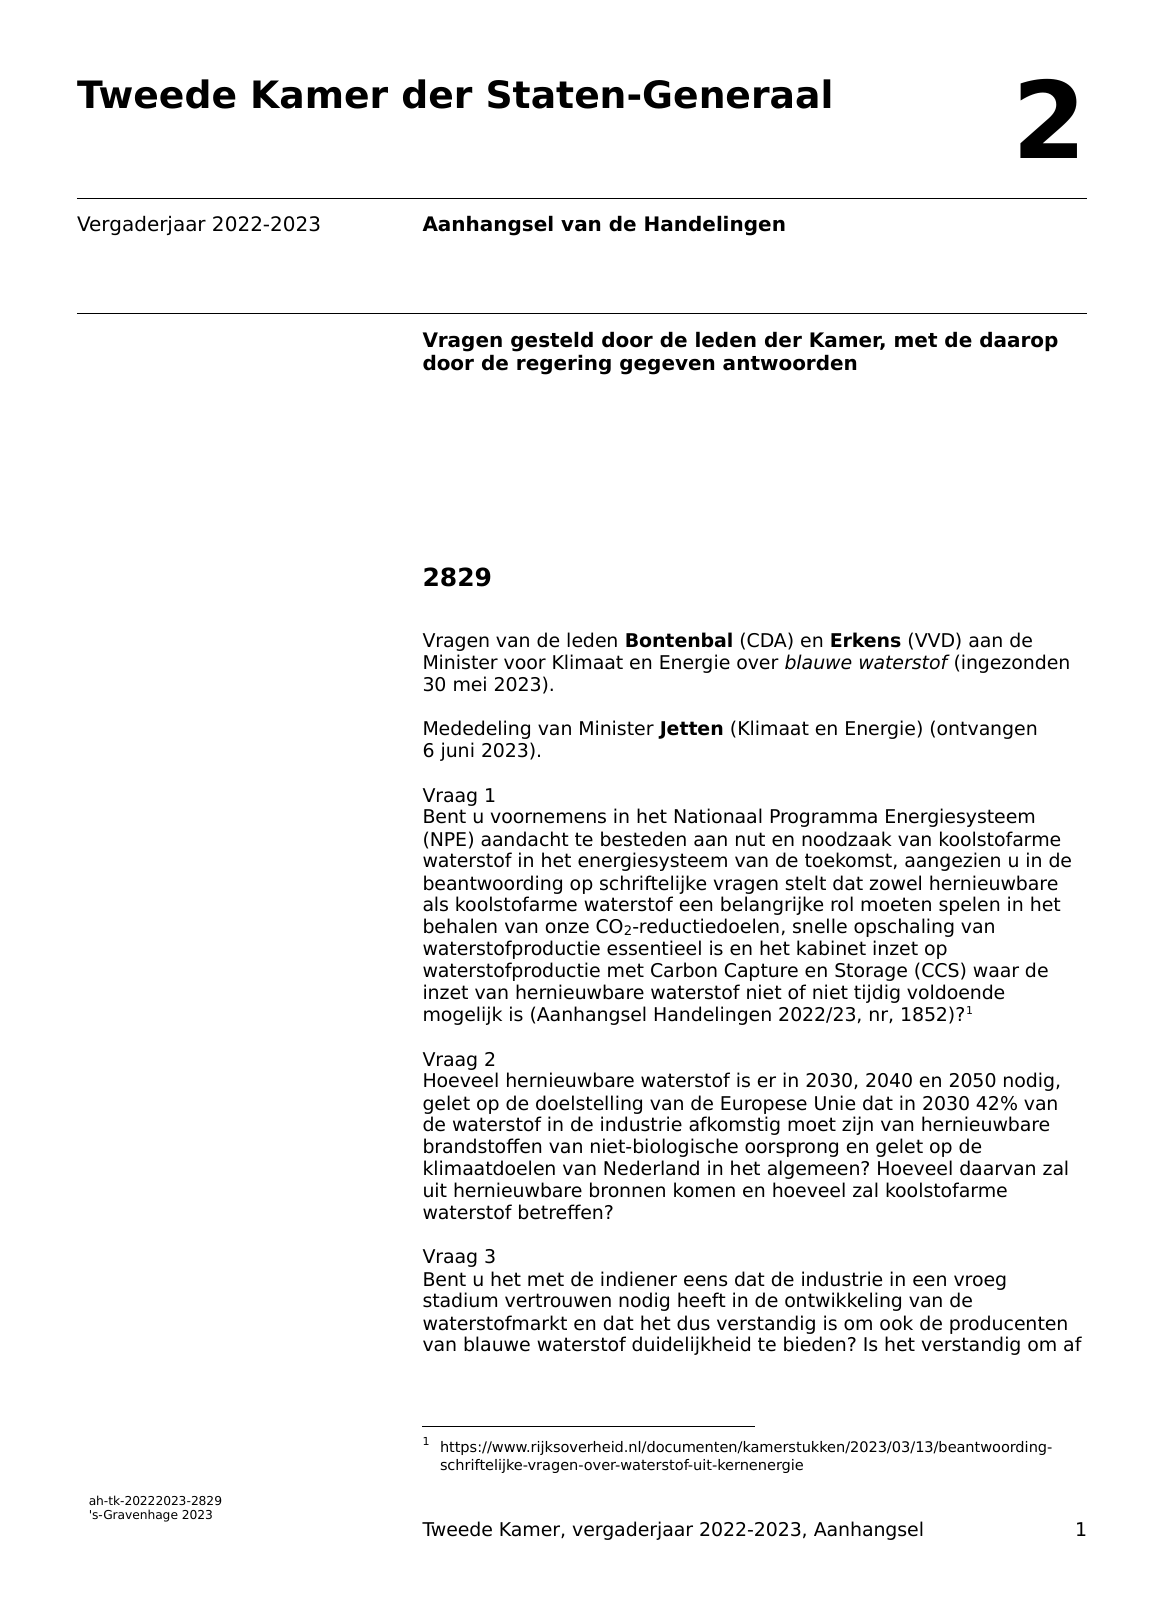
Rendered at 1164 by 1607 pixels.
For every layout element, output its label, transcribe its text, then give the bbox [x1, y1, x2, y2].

table_cell Vergaderjaar 2022-2023 [77, 199, 422, 313]
text Vraag 2 [422, 1048, 1087, 1070]
text ah-tk-20222023-2829 [88, 1494, 323, 1508]
text Bent u voornemens in het Nationaal Programma Energiesysteem (NPE) aandacht te besteden aan nut en noodzaak van koolstofarme waterstof in het energiesysteem van de toekomst, aangezien u in de beantwoording op schriftelijke vragen stelt dat zowel hernieuwbare als koolstofarme waterstof een belangrijke rol moeten spelen in het behalen van onze CO2-reductiedoelen, snelle opschaling van waterstofproductie essentieel is en het kabinet inzet op waterstofproductie met Carbon Capture en Storage (CCS) waar de inzet van hernieuwbare waterstof niet of niet tijdig voldoende mogelijk is (Aanhangsel Handelingen 2022/23, nr, 1852)? [422, 806, 1087, 1026]
table_cell [77, 314, 422, 375]
table_header 2 [886, 59, 1087, 198]
table_header Tweede Kamer der Staten-Generaal [77, 59, 886, 198]
text Hoeveel hernieuwbare waterstof is er in 2030, 2040 en 2050 nodig, gelet op de doelstelling van de Europese Unie dat in 2030 42% van de waterstof in de industrie afkomstig moet zijn van hernieuwbare brandstoffen van niet-biologische oorsprong en gelet op de klimaatdoelen van Nederland in het algemeen? Hoeveel daarvan zal uit hernieuwbare bronnen komen en hoeveel zal koolstofarme waterstof betreffen? [422, 1070, 1087, 1224]
text Vraag 1 [422, 784, 1087, 806]
text 2829 [422, 563, 1087, 592]
text Mededeling van Minister Jetten (Klimaat en Energie) (ontvangen 6 juni 2023). [422, 718, 1087, 762]
table_cell Aanhangsel van de Handelingen [422, 199, 1087, 313]
text Vraag 3 [422, 1246, 1087, 1268]
text 's-Gravenhage 2023 [88, 1508, 323, 1522]
text Bent u het met de indiener eens dat de industrie in een vroeg stadium vertrouwen nodig heeft in de ontwikkeling van de waterstofmarkt en dat het dus verstandig is om ook de producenten van blauwe waterstof duidelijkheid te bieden? Is het verstandig om af [422, 1268, 1087, 1356]
text Vragen van de leden Bontenbal (CDA) en Erkens (VVD) aan de Minister voor Klimaat en Energie over blauwe waterstof (ingezonden 30 mei 2023). [422, 630, 1087, 696]
text https://www.rijksoverheid.nl/documenten/kamerstukken/2023/03/13/beantwoording-schriftelijke-vragen-over-waterstof-uit-kernenergie [422, 1435, 1087, 1474]
table_cell Vragen gesteld door de leden der Kamer, met de daarop door de regering gegeven antwoorden [422, 314, 1087, 375]
